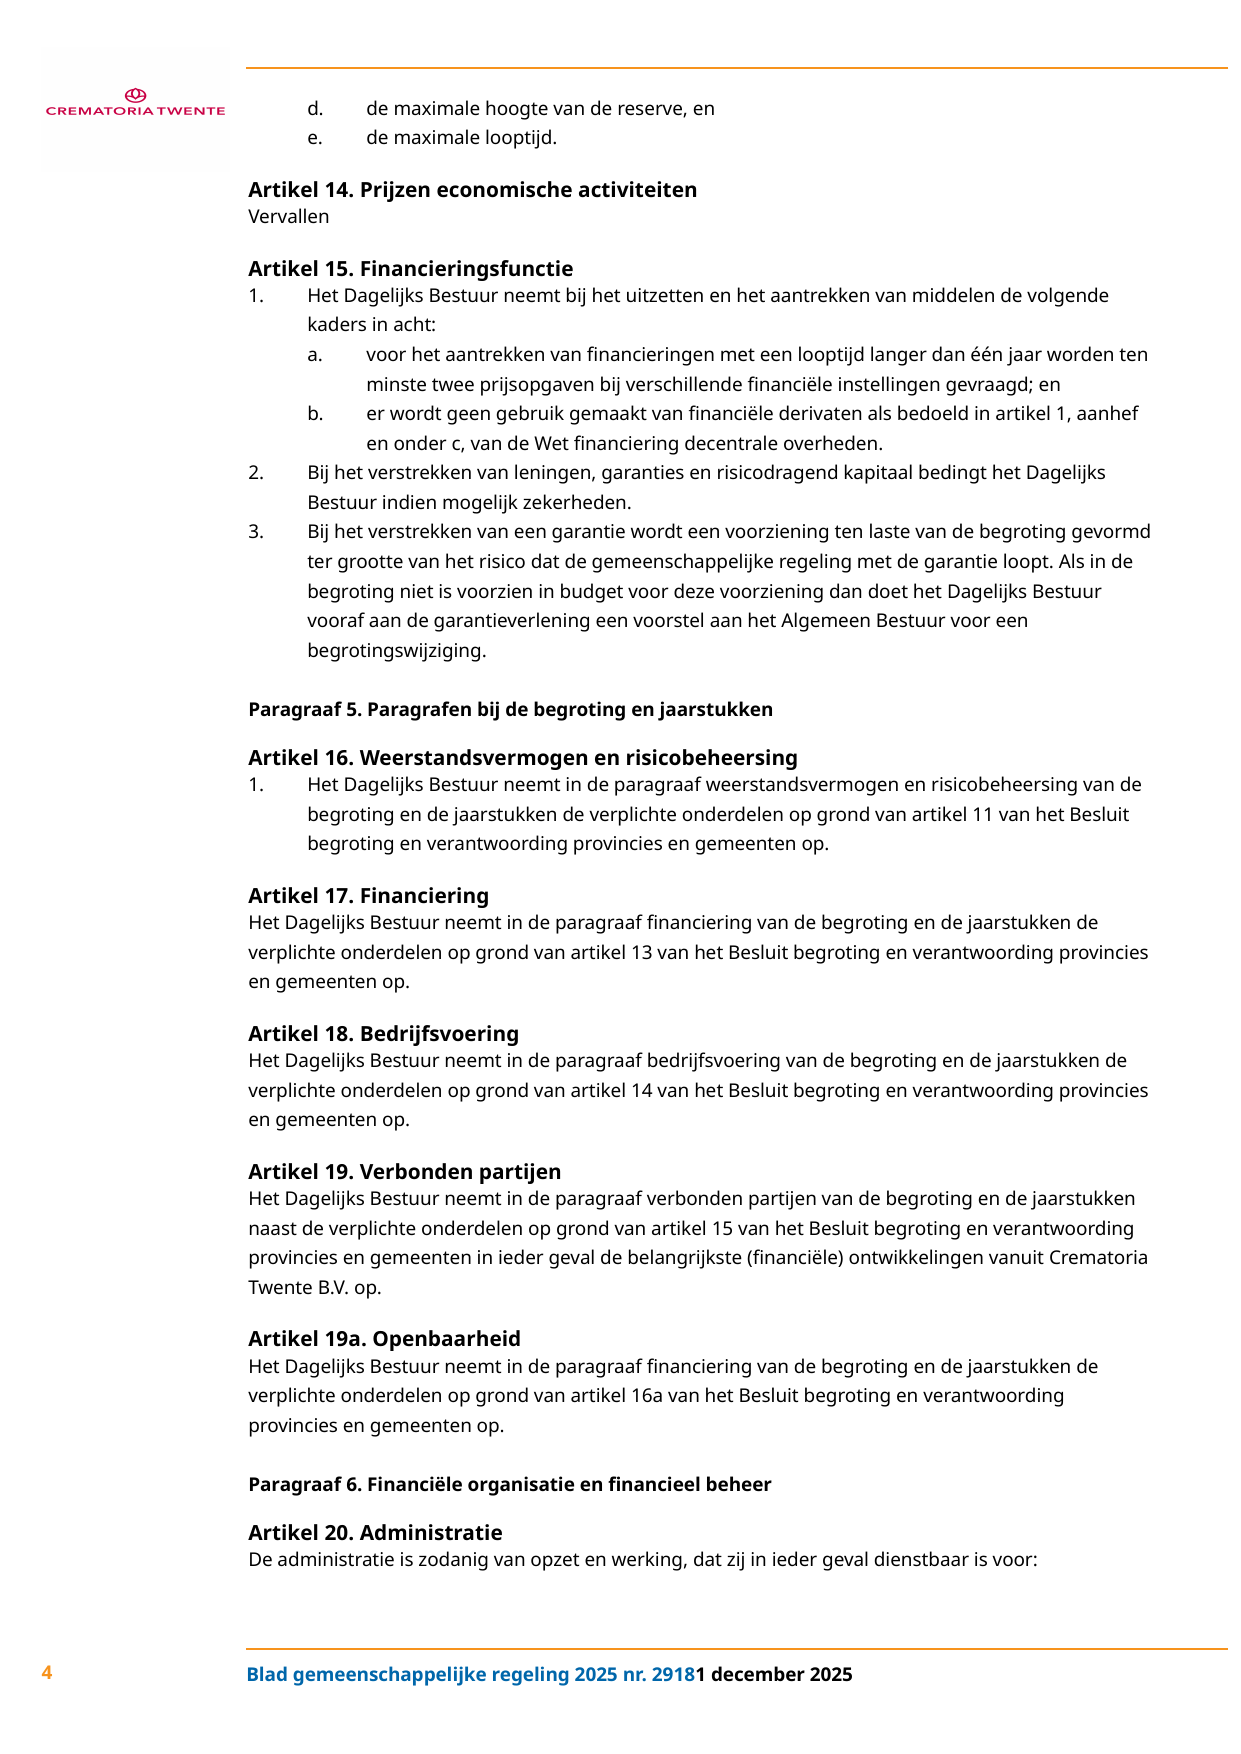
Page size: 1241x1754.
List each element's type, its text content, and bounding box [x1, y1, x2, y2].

text Artikel 20. Administratie [248, 1518, 1152, 1546]
list de maximale hoogte van de reserve, en [307, 95, 1152, 121]
text Vervallen [248, 203, 1152, 229]
text Artikel 17. Financiering [248, 881, 1152, 909]
text Artikel 19. Verbonden partijen [248, 1157, 1152, 1185]
text Paragraaf 5. Paragrafen bij de begroting en jaarstukken [248, 696, 1152, 722]
text De administratie is zodanig van opzet en werking, dat zij in ieder geval dienstbaar is voor: [248, 1546, 1152, 1572]
text Artikel 14. Prijzen economische activiteiten [248, 175, 1152, 203]
picture [41, 47, 231, 172]
list Het Dagelijks Bestuur neemt bij het uitzetten en het aantrekken van middelen de volgende kaders in acht: [248, 282, 1152, 337]
list er wordt geen gebruik gemaakt van financiële derivaten als bedoeld in artikel 1, aanhef en onder c, van de Wet financiering decentrale overheden. [307, 400, 1152, 456]
list de maximale looptijd. [307, 124, 1152, 150]
text Het Dagelijks Bestuur neemt in de paragraaf bedrijfsvoering van de begroting en de jaarstukken de verplichte onderdelen op grond van artikel 14 van het Besluit begroting en verantwoording provincies en gemeenten op. [248, 1047, 1152, 1132]
text Het Dagelijks Bestuur neemt in de paragraaf verbonden partijen van de begroting en de jaarstukken naast de verplichte onderdelen op grond van artikel 15 van het Besluit begroting en verantwoording provincies en gemeenten in ieder geval de belangrijkste (financiële) ontwikkelingen vanuit Crematoria Twente B.V. op. [248, 1185, 1152, 1300]
list voor het aantrekken van financieringen met een looptijd langer dan één jaar worden ten minste twee prijsopgaven bij verschillende financiële instellingen gevraagd; en [307, 341, 1152, 397]
text Artikel 16. Weerstandsvermogen en risicobeheersing [248, 743, 1152, 771]
text Artikel 15. Financieringsfunctie [248, 254, 1152, 282]
list Bij het verstrekken van een garantie wordt een voorziening ten laste van de begroting gevormd ter grootte van het risico dat de gemeenschappelijke regeling met de garantie loopt. Als in de begroting niet is voorzien in budget voor deze voorziening dan doet het Dagelijks Bestuur vooraf aan de garantieverlening een voorstel aan het Algemeen Bestuur voor een begrotingswijziging. [248, 519, 1152, 663]
text Het Dagelijks Bestuur neemt in de paragraaf financiering van de begroting en de jaarstukken de verplichte onderdelen op grond van artikel 13 van het Besluit begroting en verantwoording provincies en gemeenten op. [248, 909, 1152, 994]
text Artikel 19a. Openbaarheid [248, 1324, 1152, 1353]
text Het Dagelijks Bestuur neemt in de paragraaf financiering van de begroting en de jaarstukken de verplichte onderdelen op grond van artikel 16a van het Besluit begroting en verantwoording provincies en gemeenten op. [248, 1353, 1152, 1438]
list Bij het verstrekken van leningen, garanties en risicodragend kapitaal bedingt het Dagelijks Bestuur indien mogelijk zekerheden. [248, 459, 1152, 515]
list Het Dagelijks Bestuur neemt in de paragraaf weerstandsvermogen en risicobeheersing van de begroting en de jaarstukken de verplichte onderdelen op grond van artikel 11 van het Besluit begroting en verantwoording provincies en gemeenten op. [248, 771, 1152, 856]
text Paragraaf 6. Financiële organisatie en financieel beheer [248, 1471, 1152, 1497]
text Artikel 18. Bedrijfsvoering [248, 1019, 1152, 1047]
